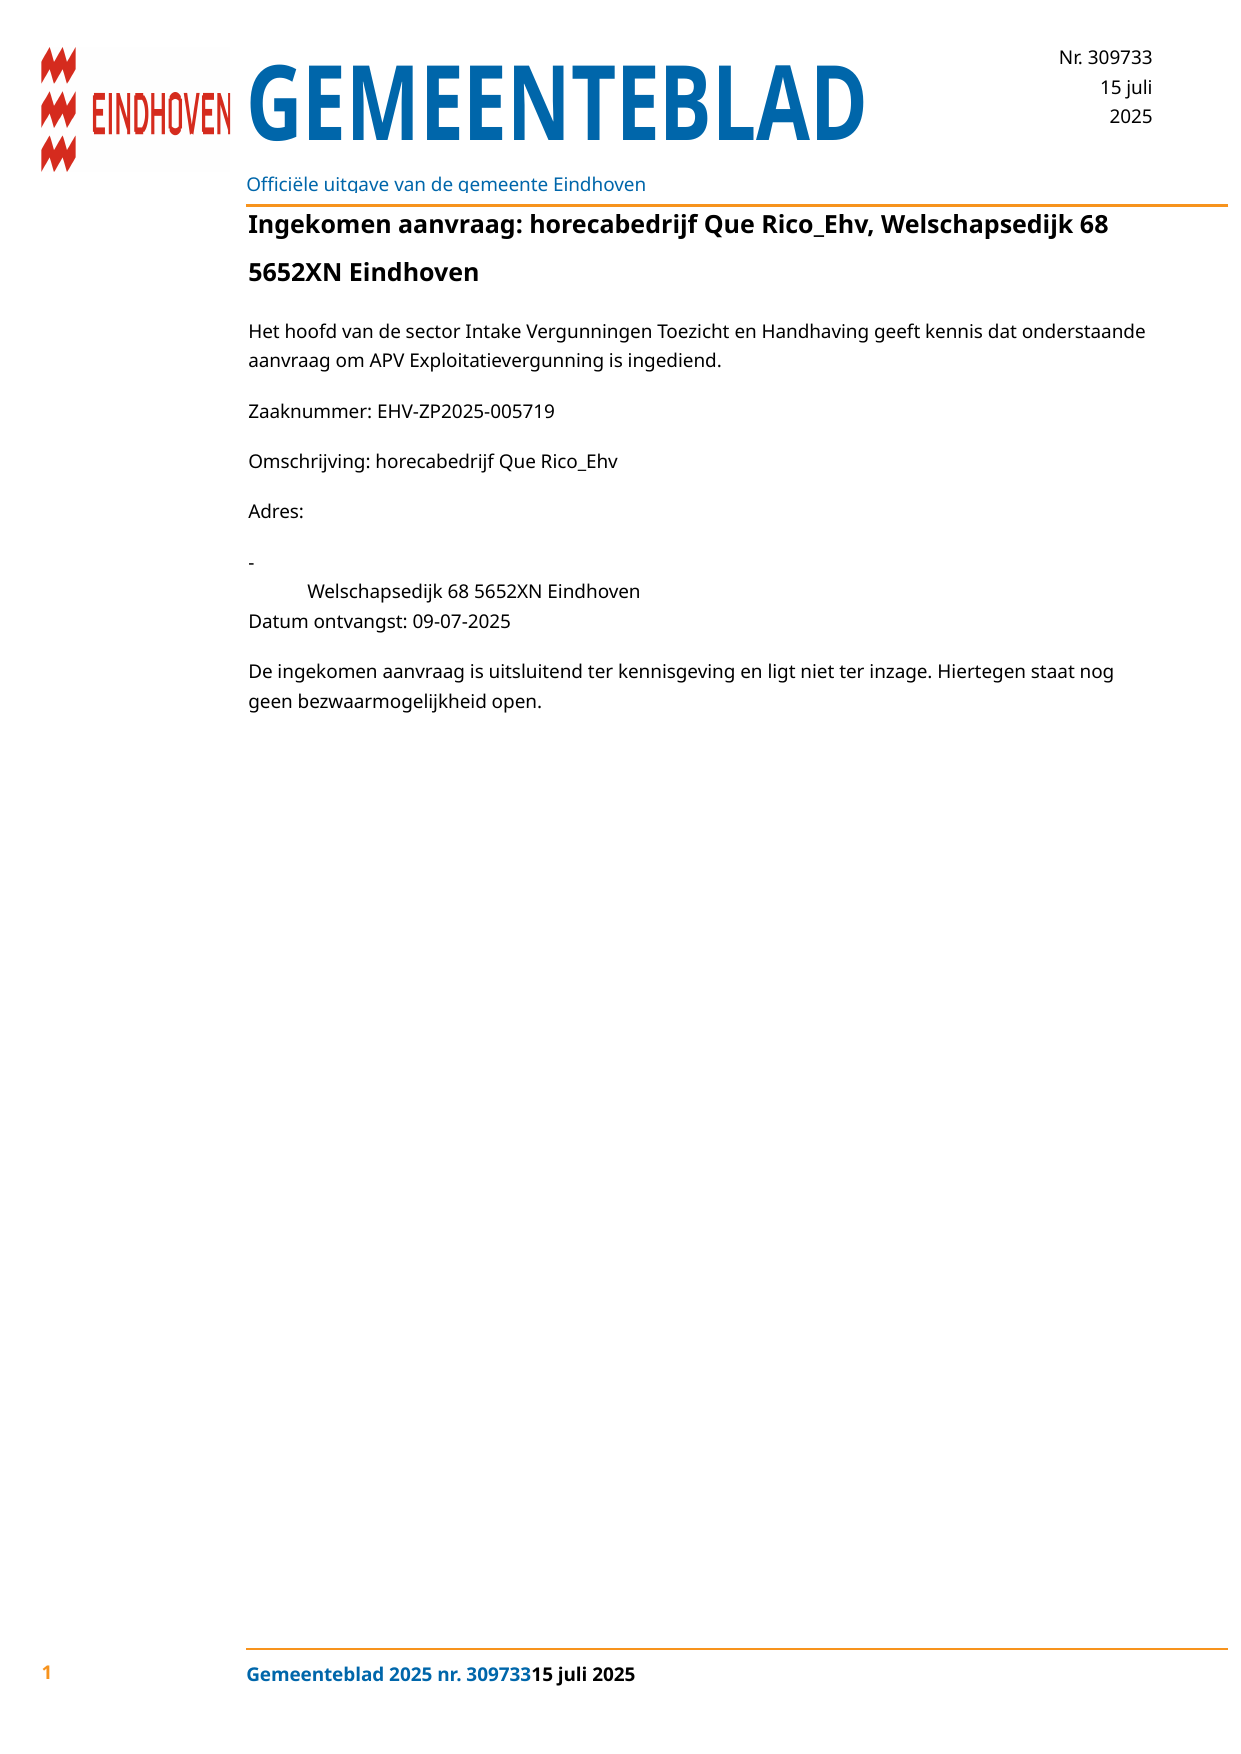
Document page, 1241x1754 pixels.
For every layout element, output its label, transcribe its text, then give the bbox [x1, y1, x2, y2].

list Welschapsedijk 68 5652XN Eindhoven [248, 579, 1152, 604]
text Datum ontvangst: 09-07-2025 [248, 608, 1152, 634]
text Zaaknummer: EHV-ZP2025-005719 [248, 398, 1152, 424]
text Ingekomen aanvraag: horecabedrijf Que Rico_Ehv, Welschapsedijk 68 5652XN Eindhoven [248, 207, 1152, 288]
picture [41, 47, 231, 172]
text Omschrijving: horecabedrijf Que Rico_Ehv [248, 448, 1152, 474]
text Het hoofd van de sector Intake Vergunningen Toezicht en Handhaving geeft kennis dat onderstaande aanvraag om APV Exploitatievergunning is ingediend. [248, 318, 1152, 373]
text De ingekomen aanvraag is uitsluitend ter kennisgeving en ligt niet ter inzage. Hiertegen staat nog geen bezwaarmogelijkheid open. [248, 659, 1152, 714]
text Adres: [248, 499, 1152, 524]
